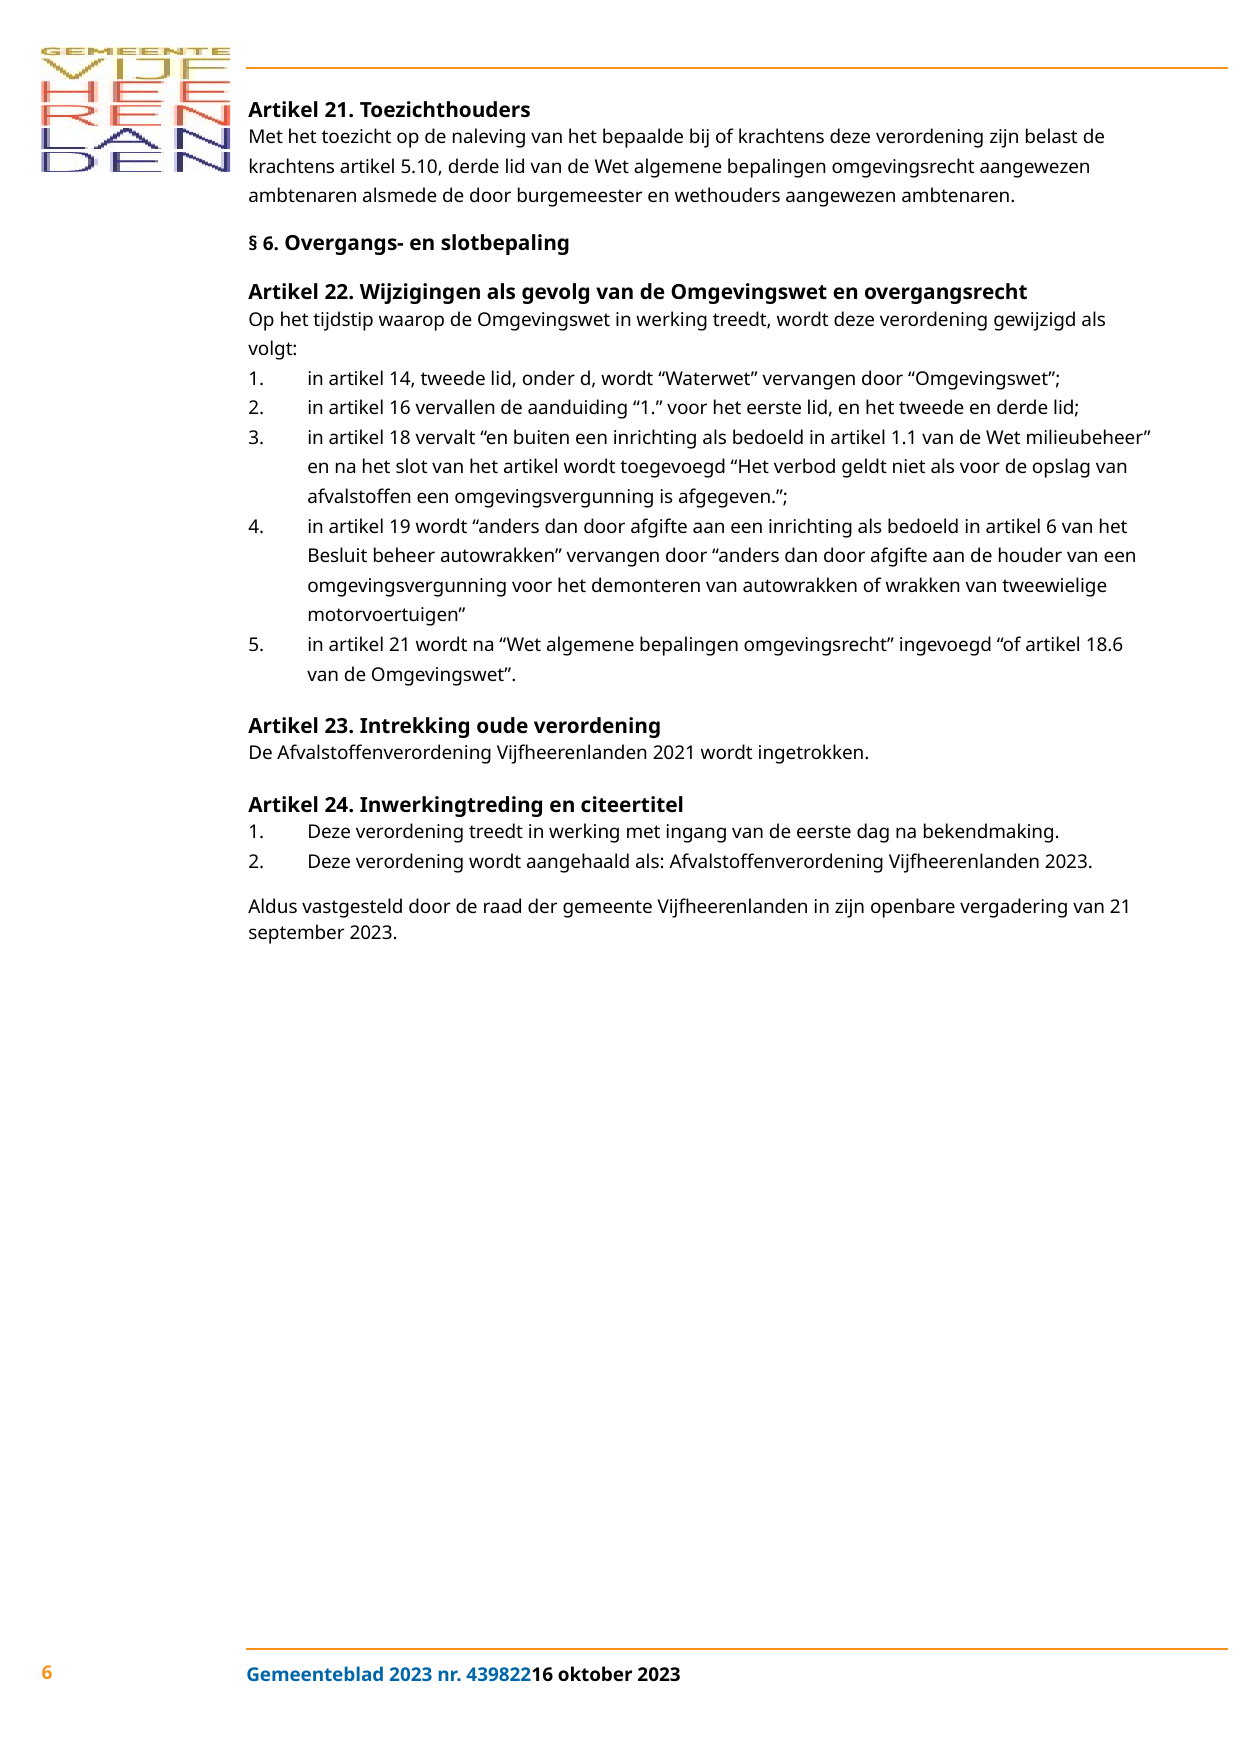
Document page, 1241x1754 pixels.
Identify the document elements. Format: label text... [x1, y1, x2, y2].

text Artikel 21. Toezichthouders [248, 95, 1152, 123]
text Artikel 22. Wijzigingen als gevolg van de Omgevingswet en overgangsrecht [248, 277, 1152, 306]
text Artikel 23. Intrekking oude verordening [248, 711, 1152, 739]
list in artikel 19 wordt “anders dan door afgifte aan een inrichting als bedoeld in artikel 6 van het Besluit beheer autowrakken” vervangen door “anders dan door afgifte aan de houder van een omgevingsvergunning voor het demonteren van autowrakken of wrakken van tweewielige motorvoertuigen” [248, 513, 1152, 627]
list Deze verordening wordt aangehaald als: Afvalstoffenverordening Vijfheerenlanden 2023. [248, 848, 1152, 874]
text Artikel 24. Inwerkingtreding en citeertitel [248, 790, 1152, 818]
list in artikel 14, tweede lid, onder d, wordt “Waterwet” vervangen door “Omgevingswet”; [248, 365, 1152, 391]
picture [41, 47, 231, 172]
list in artikel 16 vervallen de aanduiding “1.” voor het eerste lid, en het tweede en derde lid; [248, 394, 1152, 420]
text Aldus vastgesteld door de raad der gemeente Vijfheerenlanden in zijn openbare vergadering van 21 september 2023. [248, 894, 1152, 945]
list in artikel 18 vervalt “en buiten een inrichting als bedoeld in artikel 1.1 van de Wet milieubeheer” en na het slot van het artikel wordt toegevoegd “Het verbod geldt niet als voor de opslag van afvalstoffen een omgevingsvergunning is afgegeven.”; [248, 424, 1152, 509]
text § 6. Overgangs- en slotbepaling [248, 228, 1152, 256]
text De Afvalstoffenverordening Vijfheerenlanden 2021 wordt ingetrokken. [248, 739, 1152, 765]
text Met het toezicht op de naleving van het bepaalde bij of krachtens deze verordening zijn belast de krachtens artikel 5.10, derde lid van de Wet algemene bepalingen omgevingsrecht aangewezen ambtenaren alsmede de door burgemeester en wethouders aangewezen ambtenaren. [248, 123, 1152, 208]
text Op het tijdstip waarop de Omgevingswet in werking treedt, wordt deze verordening gewijzigd als volgt: [248, 306, 1152, 361]
list Deze verordening treedt in werking met ingang van de eerste dag na bekendmaking. [248, 818, 1152, 844]
list in artikel 21 wordt na “Wet algemene bepalingen omgevingsrecht” ingevoegd “of artikel 18.6 van de Omgevingswet”. [248, 631, 1152, 686]
